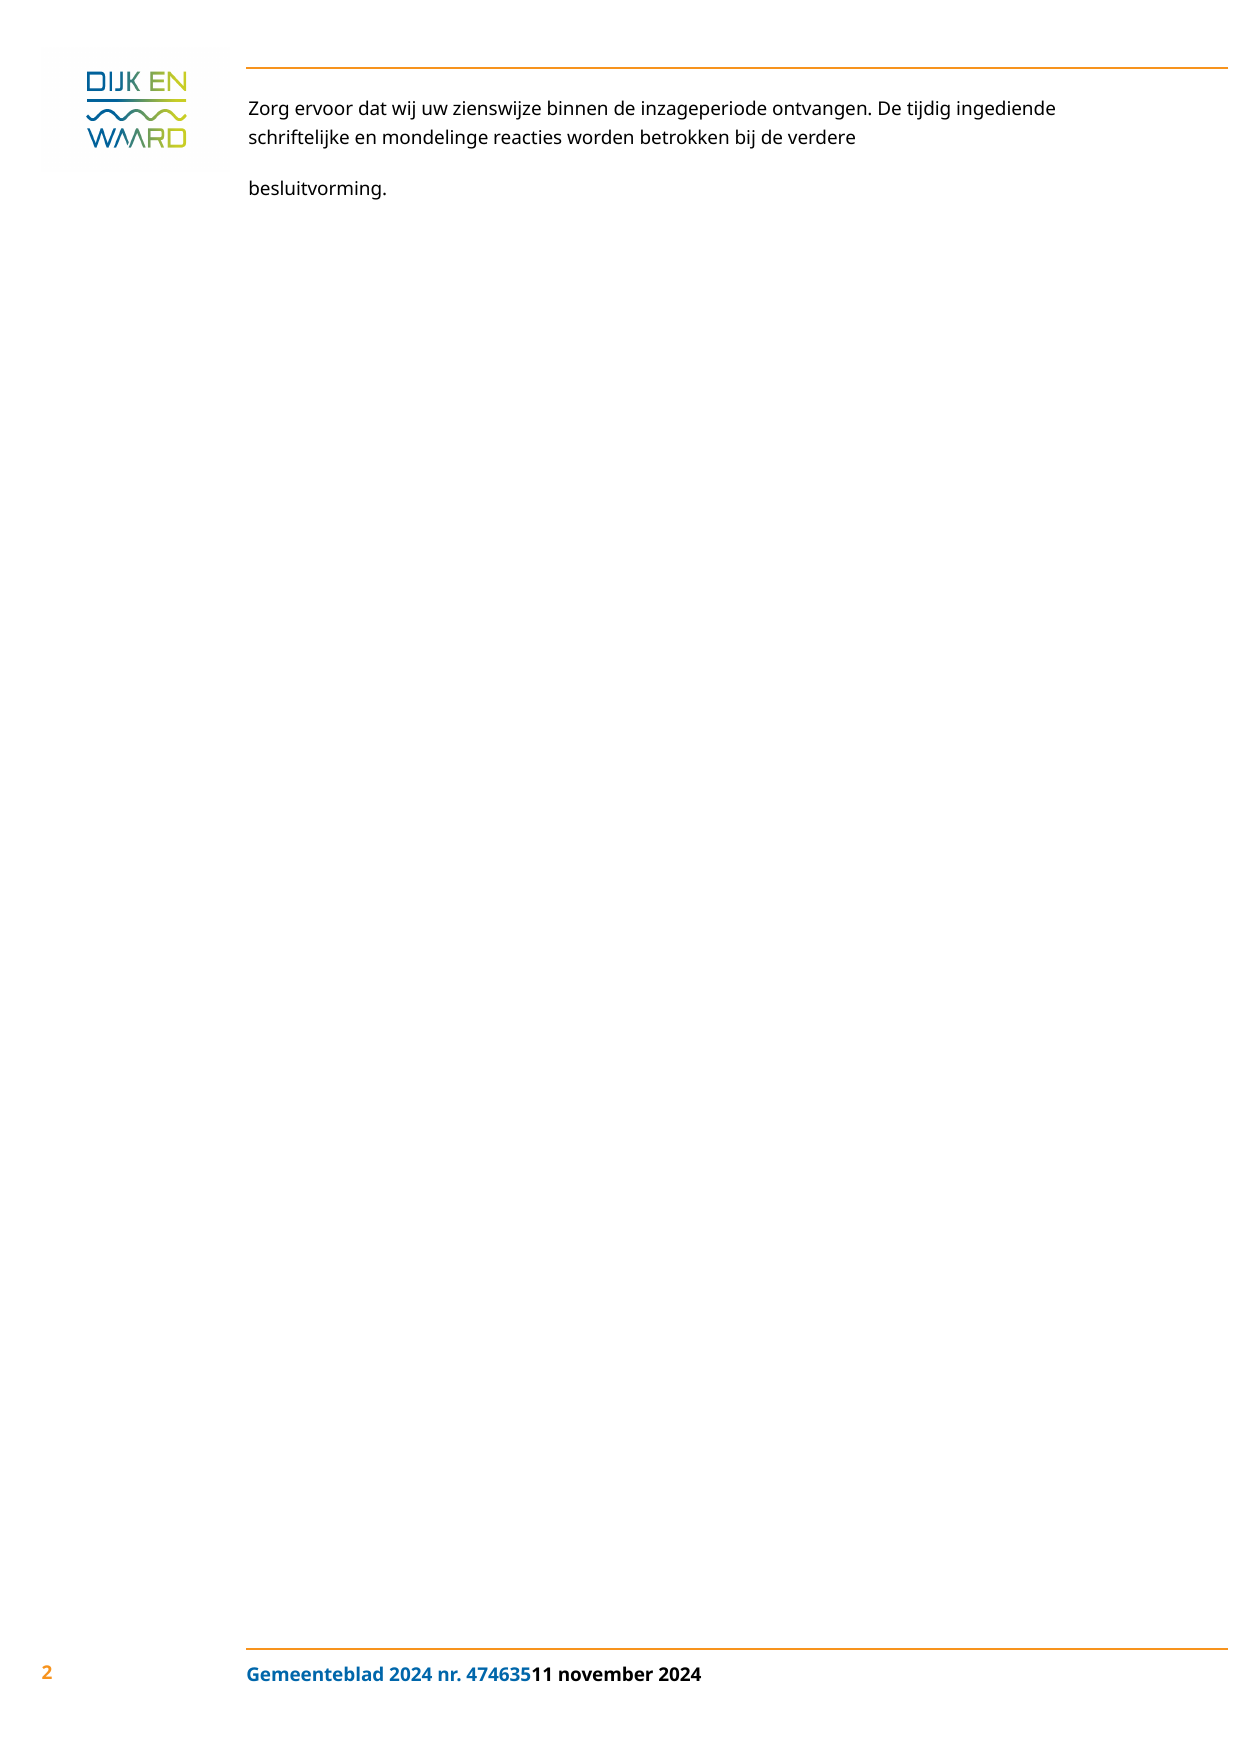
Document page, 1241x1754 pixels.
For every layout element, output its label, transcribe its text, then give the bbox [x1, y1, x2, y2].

text Zorg ervoor dat wij uw zienswijze binnen de inzageperiode ontvangen. De tijdig ingediende schriftelijke en mondelinge reacties worden betrokken bij de verdere [248, 95, 1152, 150]
text besluitvorming. [248, 175, 1152, 201]
picture [41, 47, 231, 172]
